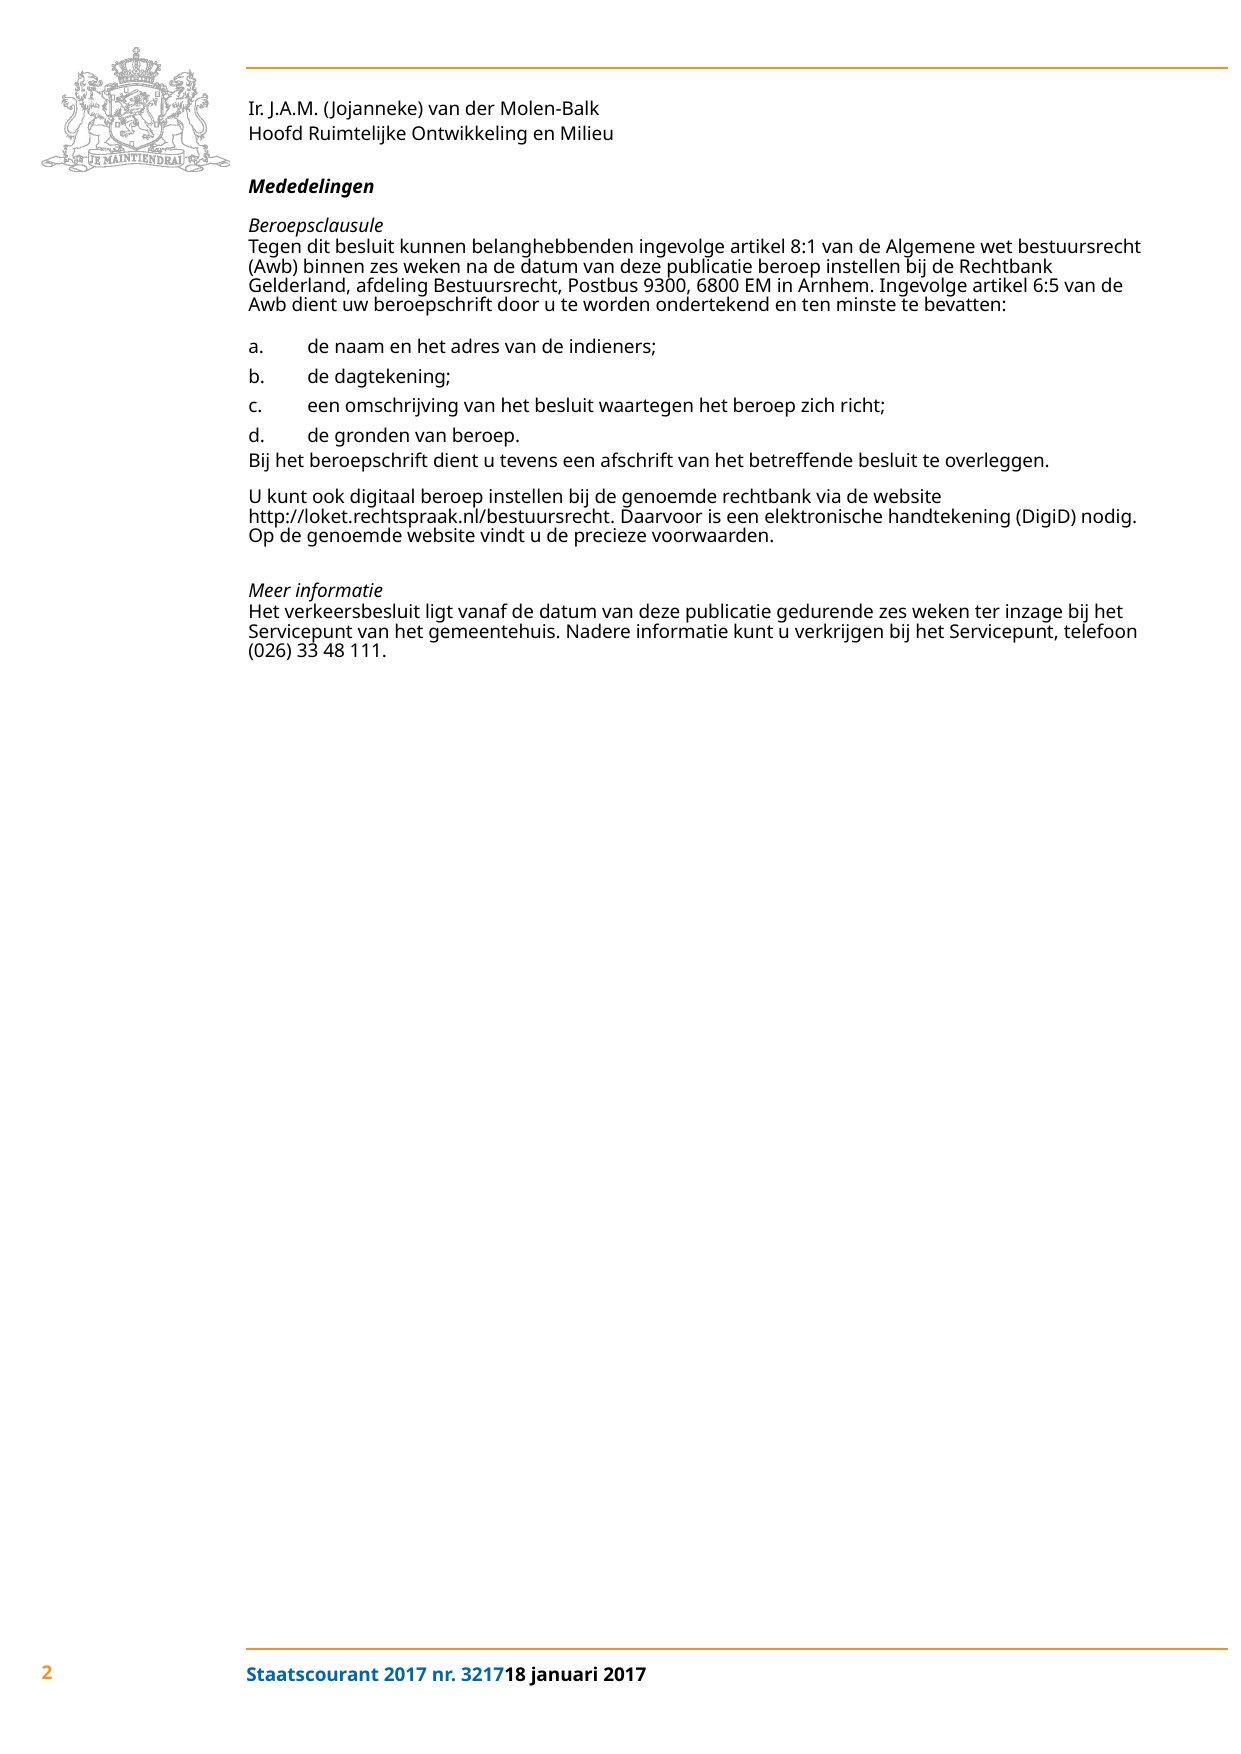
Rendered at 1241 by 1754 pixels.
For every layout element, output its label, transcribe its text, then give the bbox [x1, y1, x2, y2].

list de dagtekening; [248, 363, 1152, 388]
text Tegen dit besluit kunnen belanghebbenden ingevolge artikel 8:1 van de Algemene wet bestuursrecht (Awb) binnen zes weken na de datum van deze publicatie beroep instellen bij de Rechtbank Gelderland, afdeling Bestuursrecht, Postbus 9300, 6800 EM in Arnhem. Ingevolge artikel 6:5 van de Awb dient uw beroepschrift door u te worden ondertekend en ten minste te bevatten: [248, 238, 1152, 316]
list de naam en het adres van de indieners; [248, 333, 1152, 359]
text Het verkeersbesluit ligt vanaf de datum van deze publicatie gedurende zes weken ter inzage bij het Servicepunt van het gemeentehuis. Nadere informatie kunt u verkrijgen bij het Servicepunt, telefoon (026) 33 48 111. [248, 603, 1152, 661]
text Bij het beroepschrift dient u tevens een afschrift van het betreffende besluit te overleggen. [248, 452, 1152, 471]
text Ir. J.A.M. (Jojanneke) van der Molen-Balk [248, 95, 1152, 121]
list de gronden van beroep. [248, 422, 1152, 448]
text Mededelingen [248, 173, 1152, 199]
text U kunt ook digitaal beroep instellen bij de genoemde rechtbank via de website http://loket.rechtspraak.nl/bestuursrecht. Daarvoor is een elektronische handtekening (DigiD) nodig. Op de genoemde website vindt u de precieze voorwaarden. [248, 488, 1152, 546]
text Beroepsclausule [248, 213, 1152, 238]
list een omschrijving van het besluit waartegen het beroep zich richt; [248, 392, 1152, 418]
text Hoofd Ruimtelijke Ontwikkeling en Milieu [248, 121, 1152, 146]
text Meer informatie [248, 578, 1152, 603]
picture [41, 47, 231, 172]
